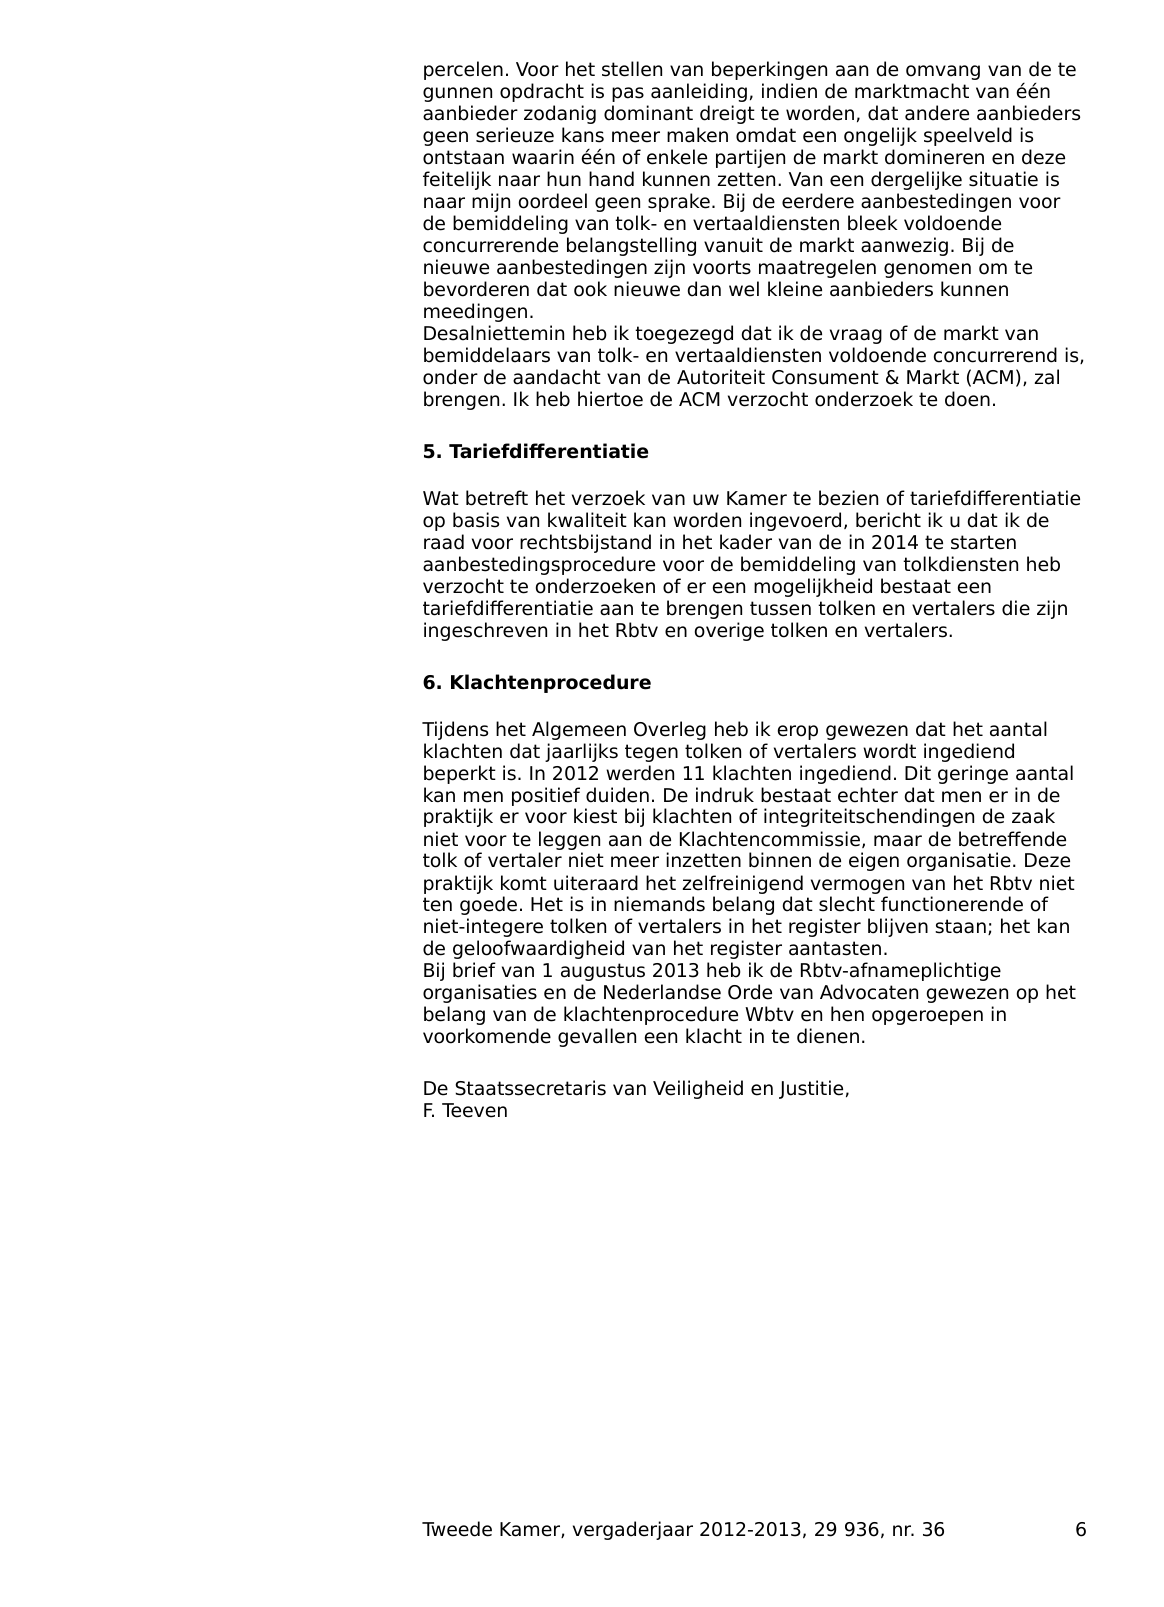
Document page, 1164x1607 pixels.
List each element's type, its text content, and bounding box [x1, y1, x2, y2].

text Wat betreft het verzoek van uw Kamer te bezien of tariefdifferentiatie op basis van kwaliteit kan worden ingevoerd, bericht ik u dat ik de raad voor rechtsbijstand in het kader van de in 2014 te starten aanbestedingsprocedure voor de bemiddeling van tolkdiensten heb verzocht te onderzoeken of er een mogelijkheid bestaat een tariefdifferentiatie aan te brengen tussen tolken en vertalers die zijn ingeschreven in het Rbtv en overige tolken en vertalers. [422, 488, 1087, 642]
text Bij brief van 1 augustus 2013 heb ik de Rbtv-afnameplichtige organisaties en de Nederlandse Orde van Advocaten gewezen op het belang van de klachtenprocedure Wbtv en hen opgeroepen in voorkomende gevallen een klacht in te dienen. [422, 960, 1087, 1048]
text percelen. Voor het stellen van beperkingen aan de omvang van de te gunnen opdracht is pas aanleiding, indien de marktmacht van één aanbieder zodanig dominant dreigt te worden, dat andere aanbieders geen serieuze kans meer maken omdat een ongelijk speelveld is ontstaan waarin één of enkele partijen de markt domineren en deze feitelijk naar hun hand kunnen zetten. Van een dergelijke situatie is naar mijn oordeel geen sprake. Bij de eerdere aanbestedingen voor de bemiddeling van tolk- en vertaaldiensten bleek voldoende concurrerende belangstelling vanuit de markt aanwezig. Bij de nieuwe aanbestedingen zijn voorts maatregelen genomen om te bevorderen dat ook nieuwe dan wel kleine aanbieders kunnen meedingen. [422, 59, 1087, 323]
subtitle 5. Tariefdifferentiatie [422, 441, 1087, 463]
subtitle 6. Klachtenprocedure [422, 672, 1087, 693]
text De Staatssecretaris van Veiligheid en Justitie, F. Teeven [422, 1078, 1087, 1122]
text Desalniettemin heb ik toegezegd dat ik de vraag of de markt van bemiddelaars van tolk- en vertaaldiensten voldoende concurrerend is, onder de aandacht van de Autoriteit Consument & Markt (ACM), zal brengen. Ik heb hiertoe de ACM verzocht onderzoek te doen. [422, 323, 1087, 411]
text Tijdens het Algemeen Overleg heb ik erop gewezen dat het aantal klachten dat jaarlijks tegen tolken of vertalers wordt ingediend beperkt is. In 2012 werden 11 klachten ingediend. Dit geringe aantal kan men positief duiden. De indruk bestaat echter dat men er in de praktijk er voor kiest bij klachten of integriteitschendingen de zaak niet voor te leggen aan de Klachtencommissie, maar de betreffende tolk of vertaler niet meer inzetten binnen de eigen organisatie. Deze praktijk komt uiteraard het zelfreinigend vermogen van het Rbtv niet ten goede. Het is in niemands belang dat slecht functionerende of niet-integere tolken of vertalers in het register blijven staan; het kan de geloofwaardigheid van het register aantasten. [422, 718, 1087, 960]
